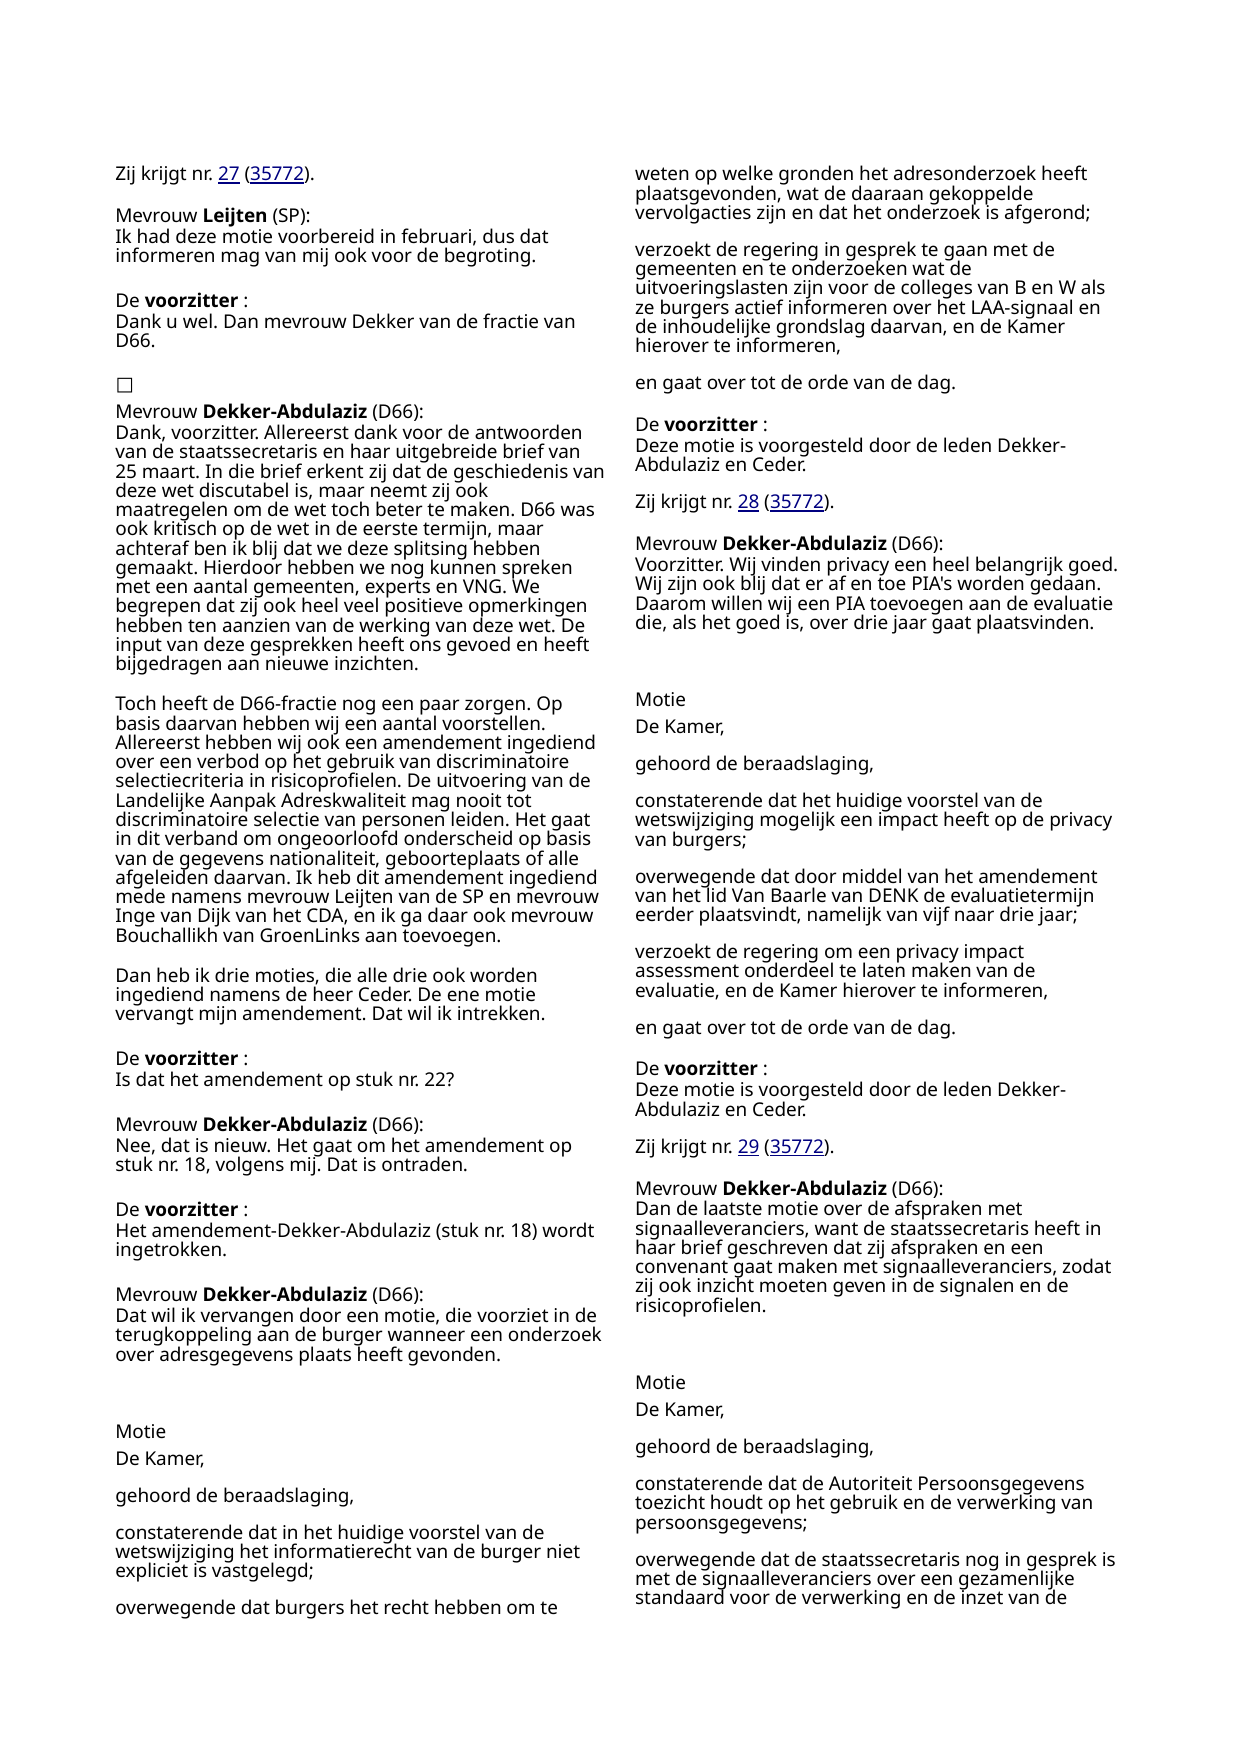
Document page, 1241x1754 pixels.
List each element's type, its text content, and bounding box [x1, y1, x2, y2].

text gehoord de beraadslaging, [635, 1438, 1125, 1457]
text Deze motie is voorgesteld door de leden Dekker-Abdulaziz en Ceder. [635, 437, 1125, 475]
text constaterende dat de Autoriteit Persoonsgegevens toezicht houdt op het gebruik en de verwerking van persoonsgegevens; [635, 1475, 1125, 1533]
text Zij krijgt nr. 28 (35772). [635, 493, 1125, 512]
text verzoekt de regering in gesprek te gaan met de gemeenten en te onderzoeken wat de uitvoeringslasten zijn voor de colleges van B en W als ze burgers actief informeren over het LAA-signaal en de inhoudelijke grondslag daarvan, en de Kamer hierover te informeren, [635, 241, 1125, 356]
text Deze motie is voorgesteld door de leden Dekker-Abdulaziz en Ceder. [635, 1081, 1125, 1120]
text gehoord de beraadslaging, [635, 755, 1125, 774]
text constaterende dat het huidige voorstel van de wetswijziging mogelijk een impact heeft op de privacy van burgers; [635, 792, 1125, 850]
text weten op welke gronden het adresonderzoek heeft plaatsgevonden, wat de daaraan gekoppelde vervolgacties zijn en dat het onderzoek is afgerond; [635, 165, 1125, 223]
text Mevrouw Dekker-Abdulaziz (D66): [635, 530, 1125, 556]
text De voorzitter : [635, 1056, 1125, 1081]
text Motie [115, 1418, 605, 1444]
text ⬜ [115, 373, 605, 398]
text Mevrouw Dekker-Abdulaziz (D66): [115, 398, 605, 424]
text overwegende dat burgers het recht hebben om te [115, 1599, 605, 1619]
text Nee, dat is nieuw. Het gaat om het amendement op stuk nr. 18, volgens mij. Dat is ontraden. [115, 1137, 605, 1175]
text constaterende dat in het huidige voorstel van de wetswijziging het informatierecht van de burger niet expliciet is vastgelegd; [115, 1524, 605, 1582]
text gehoord de beraadslaging, [115, 1487, 605, 1506]
text De Kamer, [115, 1450, 605, 1469]
text Mevrouw Leijten (SP): [115, 202, 605, 228]
text Motie [635, 1369, 1125, 1395]
text Zij krijgt nr. 29 (35772). [635, 1138, 1125, 1157]
text De voorzitter : [115, 1045, 605, 1071]
text Dan heb ik drie moties, die alle drie ook worden ingediend namens de heer Ceder. De ene motie vervangt mijn amendement. Dat wil ik intrekken. [115, 967, 605, 1024]
text Is dat het amendement op stuk nr. 22? [115, 1071, 605, 1090]
text Dank, voorzitter. Allereerst dank voor de antwoorden van de staatssecretaris en haar uitgebreide brief van 25 maart. In die brief erkent zij dat de geschiedenis van deze wet discutabel is, maar neemt zij ook maatregelen om de wet toch beter te maken. D66 was ook kritisch op de wet in de eerste termijn, maar achteraf ben ik blij dat we deze splitsing hebben gemaakt. Hierdoor hebben we nog kunnen spreken met een aantal gemeenten, experts en VNG. We begrepen dat zij ook heel veel positieve opmerkingen hebben ten aanzien van de werking van deze wet. De input van deze gesprekken heeft ons gevoed en heeft bijgedragen aan nieuwe inzichten. [115, 424, 605, 674]
text overwegende dat de staatssecretaris nog in gesprek is met de signaalleveranciers over een gezamenlijke standaard voor de verwerking en de inzet van de [635, 1551, 1125, 1608]
text overwegende dat door middel van het amendement van het lid Van Baarle van DENK de evaluatietermijn eerder plaatsvindt, namelijk van vijf naar drie jaar; [635, 868, 1125, 925]
text De voorzitter : [115, 1196, 605, 1222]
text Dan de laatste motie over de afspraken met signaalleveranciers, want de staatssecretaris heeft in haar brief geschreven dat zij afspraken en een convenant gaat maken met signaalleveranciers, zodat zij ook inzicht moeten geven in de signalen en de risicoprofielen. [635, 1200, 1125, 1316]
text Dat wil ik vervangen door een motie, die voorziet in de terugkoppeling aan de burger wanneer een onderzoek over adresgegevens plaats heeft gevonden. [115, 1307, 605, 1365]
text en gaat over tot de orde van de dag. [635, 1019, 1125, 1038]
text Het amendement-Dekker-Abdulaziz (stuk nr. 18) wordt ingetrokken. [115, 1222, 605, 1260]
text Motie [635, 686, 1125, 712]
text Zij krijgt nr. 27 (35772). [115, 165, 605, 184]
text verzoekt de regering om een privacy impact assessment onderdeel te laten maken van de evaluatie, en de Kamer hierover te informeren, [635, 943, 1125, 1001]
text Mevrouw Dekker-Abdulaziz (D66): [115, 1281, 605, 1307]
text Voorzitter. Wij vinden privacy een heel belangrijk goed. Wij zijn ook blij dat er af en toe PIA's worden gedaan. Daarom willen wij een PIA toevoegen aan de evaluatie die, als het goed is, over drie jaar gaat plaatsvinden. [635, 556, 1125, 633]
text Mevrouw Dekker-Abdulaziz (D66): [635, 1175, 1125, 1200]
text De voorzitter : [635, 411, 1125, 437]
text Ik had deze motie voorbereid in februari, dus dat informeren mag van mij ook voor de begroting. [115, 228, 605, 267]
text Mevrouw Dekker-Abdulaziz (D66): [115, 1111, 605, 1137]
text De Kamer, [635, 718, 1125, 737]
text De voorzitter : [115, 287, 605, 313]
text en gaat over tot de orde van de dag. [635, 374, 1125, 393]
text Toch heeft de D66-fractie nog een paar zorgen. Op basis daarvan hebben wij een aantal voorstellen. Allereerst hebben wij ook een amendement ingediend over een verbod op het gebruik van discriminatoire selectiecriteria in risicoprofielen. De uitvoering van de Landelijke Aanpak Adreskwaliteit mag nooit tot discriminatoire selectie van personen leiden. Het gaat in dit verband om ongeoorloofd onderscheid op basis van de gegevens nationaliteit, geboorteplaats of alle afgeleiden daarvan. Ik heb dit amendement ingediend mede namens mevrouw Leijten van de SP en mevrouw Inge van Dijk van het CDA, en ik ga daar ook mevrouw Bouchallikh van GroenLinks aan toevoegen. [115, 695, 605, 946]
text Dank u wel. Dan mevrouw Dekker van de fractie van D66. [115, 313, 605, 352]
text De Kamer, [635, 1401, 1125, 1420]
